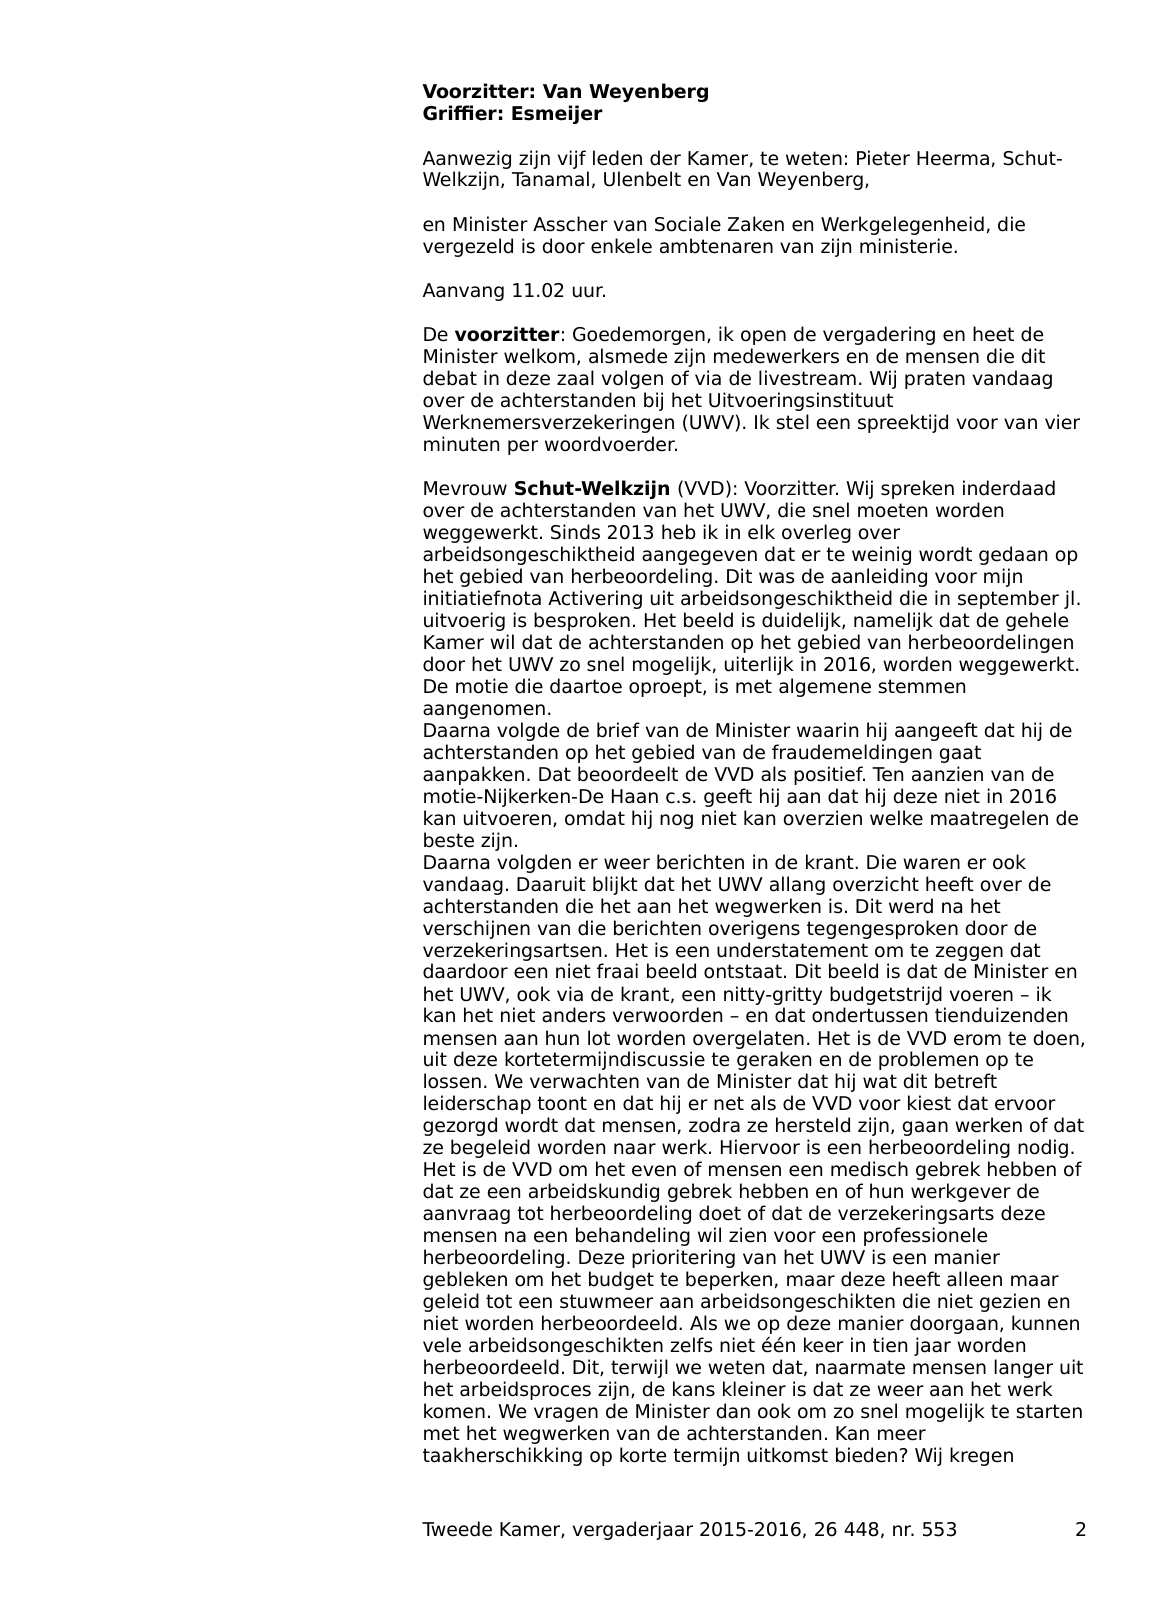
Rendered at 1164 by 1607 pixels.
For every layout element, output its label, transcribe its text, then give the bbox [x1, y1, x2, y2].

text Aanwezig zijn vijf leden der Kamer, te weten: Pieter Heerma, Schut-Welkzijn, Tanamal, Ulenbelt en Van Weyenberg, [422, 147, 1087, 191]
text Daarna volgde de brief van de Minister waarin hij aangeeft dat hij de achterstanden op het gebied van de fraudemeldingen gaat aanpakken. Dat beoordeelt de VVD als positief. Ten aanzien van de motie-Nijkerken-De Haan c.s. geeft hij aan dat hij deze niet in 2016 kan uitvoeren, omdat hij nog niet kan overzien welke maatregelen de beste zijn. [422, 720, 1087, 852]
text Aanvang 11.02 uur. [422, 280, 1087, 302]
text De voorzitter: Goedemorgen, ik open de vergadering en heet de Minister welkom, alsmede zijn medewerkers en de mensen die dit debat in deze zaal volgen of via de livestream. Wij praten vandaag over de achterstanden bij het Uitvoeringsinstituut Werknemersverzekeringen (UWV). Ik stel een spreektijd voor van vier minuten per woordvoerder. [422, 324, 1087, 456]
text Voorzitter: Van Weyenberg [422, 81, 1087, 103]
text Mevrouw Schut-Welkzijn (VVD): Voorzitter. Wij spreken inderdaad over de achterstanden van het UWV, die snel moeten worden weggewerkt. Sinds 2013 heb ik in elk overleg over arbeidsongeschiktheid aangegeven dat er te weinig wordt gedaan op het gebied van herbeoordeling. Dit was de aanleiding voor mijn initiatiefnota Activering uit arbeidsongeschiktheid die in september jl. uitvoerig is besproken. Het beeld is duidelijk, namelijk dat de gehele Kamer wil dat de achterstanden op het gebied van herbeoordelingen door het UWV zo snel mogelijk, uiterlijk in 2016, worden weggewerkt. De motie die daartoe oproept, is met algemene stemmen aangenomen. [422, 478, 1087, 720]
text Griffier: Esmeijer [422, 103, 1087, 125]
text en Minister Asscher van Sociale Zaken en Werkgelegenheid, die vergezeld is door enkele ambtenaren van zijn ministerie. [422, 213, 1087, 257]
text Daarna volgden er weer berichten in de krant. Die waren er ook vandaag. Daaruit blijkt dat het UWV allang overzicht heeft over de achterstanden die het aan het wegwerken is. Dit werd na het verschijnen van die berichten overigens tegengesproken door de verzekeringsartsen. Het is een understatement om te zeggen dat daardoor een niet fraai beeld ontstaat. Dit beeld is dat de Minister en het UWV, ook via de krant, een nitty-gritty budgetstrijd voeren – ik kan het niet anders verwoorden – en dat ondertussen tienduizenden mensen aan hun lot worden overgelaten. Het is de VVD erom te doen, uit deze kortetermijndiscussie te geraken en de problemen op te lossen. We verwachten van de Minister dat hij wat dit betreft leiderschap toont en dat hij er net als de VVD voor kiest dat ervoor gezorgd wordt dat mensen, zodra ze hersteld zijn, gaan werken of dat ze begeleid worden naar werk. Hiervoor is een herbeoordeling nodig. Het is de VVD om het even of mensen een medisch gebrek hebben of dat ze een arbeidskundig gebrek hebben en of hun werkgever de aanvraag tot herbeoordeling doet of dat de verzekeringsarts deze mensen na een behandeling wil zien voor een professionele herbeoordeling. Deze prioritering van het UWV is een manier gebleken om het budget te beperken, maar deze heeft alleen maar geleid tot een stuwmeer aan arbeidsongeschikten die niet gezien en niet worden herbeoordeeld. Als we op deze manier doorgaan, kunnen vele arbeidsongeschikten zelfs niet één keer in tien jaar worden herbeoordeeld. Dit, terwijl we weten dat, naarmate mensen langer uit het arbeidsproces zijn, de kans kleiner is dat ze weer aan het werk komen. We vragen de Minister dan ook om zo snel mogelijk te starten met het wegwerken van de achterstanden. Kan meer taakherschikking op korte termijn uitkomst bieden? Wij kregen [422, 852, 1087, 1467]
